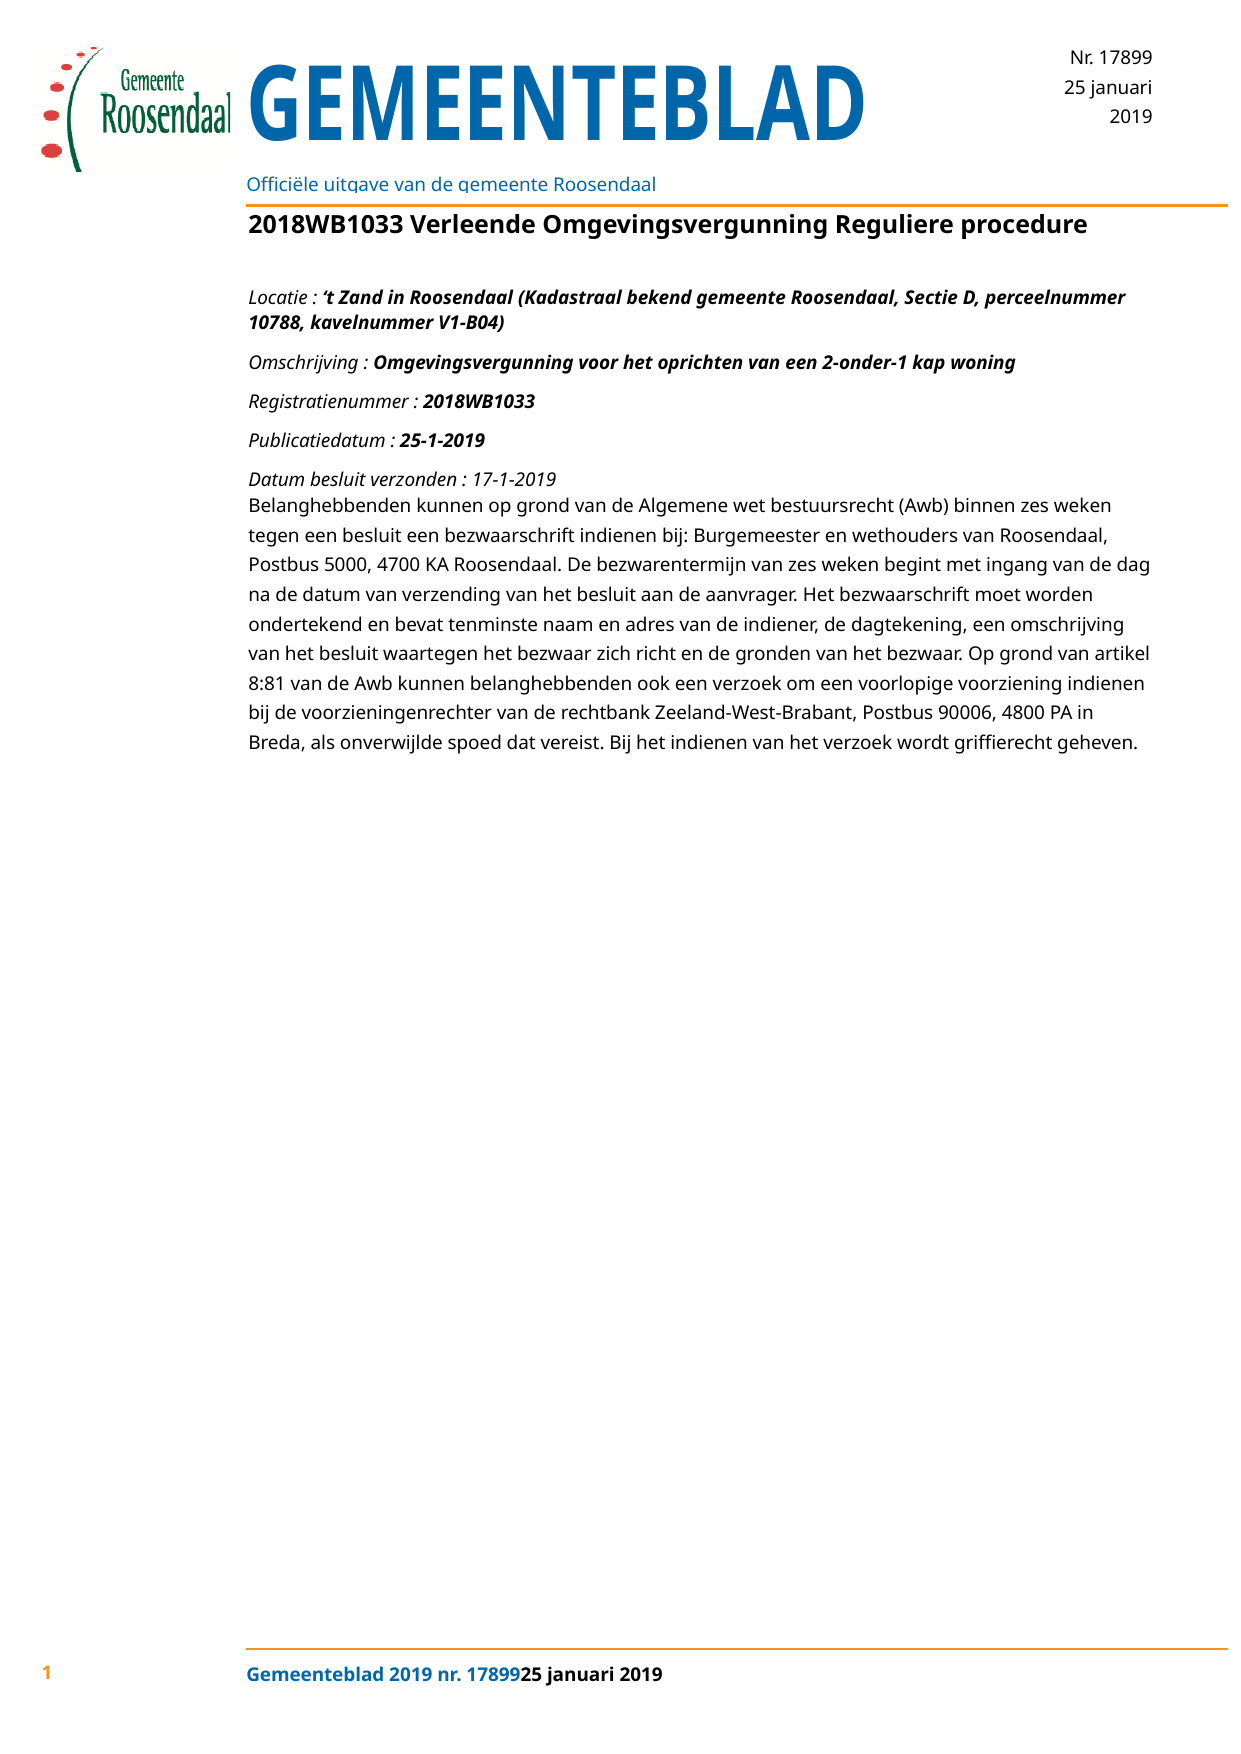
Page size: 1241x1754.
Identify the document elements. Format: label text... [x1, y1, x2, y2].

text 2018WB1033 Verleende Omgevingsvergunning Reguliere procedure [248, 207, 1152, 241]
text Omschrijving : Omgevingsvergunning voor het oprichten van een 2-onder-1 kap woning [248, 349, 1152, 374]
text Locatie : ‘t Zand in Roosendaal (Kadastraal bekend gemeente Roosendaal, Sectie D, perceelnummer 10788, kavelnummer V1-B04) [248, 284, 1152, 335]
text Belanghebbenden kunnen op grond van de Algemene wet bestuursrecht (Awb) binnen zes weken tegen een besluit een bezwaarschrift indienen bij: Burgemeester en wethouders van Roosendaal, Postbus 5000, 4700 KA Roosendaal. De bezwarentermijn van zes weken begint met ingang van de dag na de datum van verzending van het besluit aan de aanvrager. Het bezwaarschrift moet worden ondertekend en bevat tenminste naam en adres van de indiener, de dagtekening, een omschrijving van het besluit waartegen het bezwaar zich richt en de gronden van het bezwaar. Op grond van artikel 8:81 van de Awb kunnen belanghebbenden ook een verzoek om een voorlopige voorziening indienen bij de voorzieningenrechter van de rechtbank Zeeland-West-Brabant, Postbus 90006, 4800 PA in Breda, als onverwijlde spoed dat vereist. Bij het indienen van het verzoek wordt griffierecht geheven. [248, 492, 1152, 755]
text Datum besluit verzonden : 17-1-2019 [248, 467, 1152, 492]
text Publicatiedatum : 25-1-2019 [248, 427, 1152, 453]
text Registratienummer : 2018WB1033 [248, 388, 1152, 414]
picture [41, 47, 231, 172]
